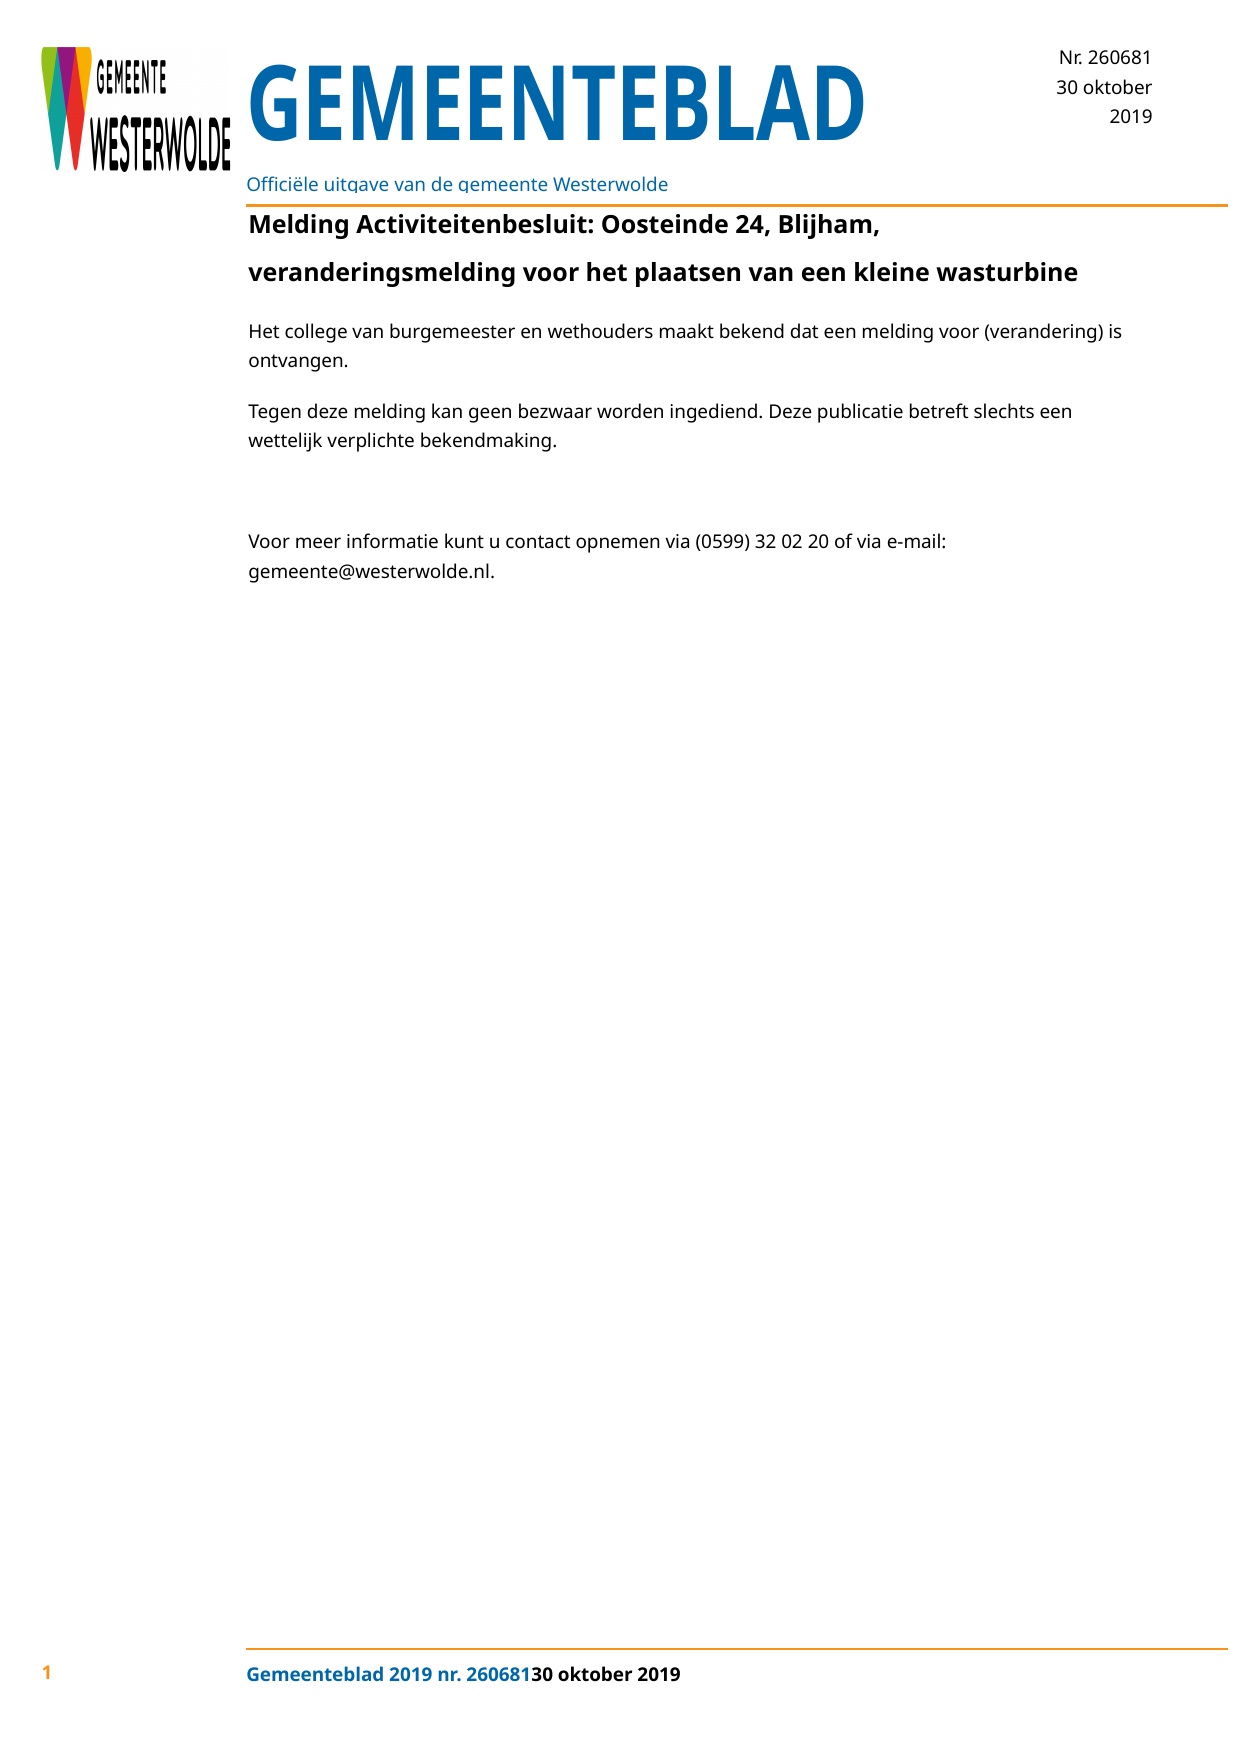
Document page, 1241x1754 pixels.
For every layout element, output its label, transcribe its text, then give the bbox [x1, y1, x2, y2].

picture [41, 47, 231, 172]
text Tegen deze melding kan geen bezwaar worden ingediend. Deze publicatie betreft slechts een wettelijk verplichte bekendmaking. [248, 398, 1152, 453]
text Het college van burgemeester en wethouders maakt bekend dat een melding voor (verandering) is ontvangen. [248, 318, 1152, 373]
text Melding Activiteitenbesluit: Oosteinde 24, Blijham, veranderingsmelding voor het plaatsen van een kleine wasturbine [248, 207, 1152, 288]
text Voor meer informatie kunt u contact opnemen via (0599) 32 02 20 of via e-mail: gemeente@westerwolde.nl. [248, 528, 1152, 584]
